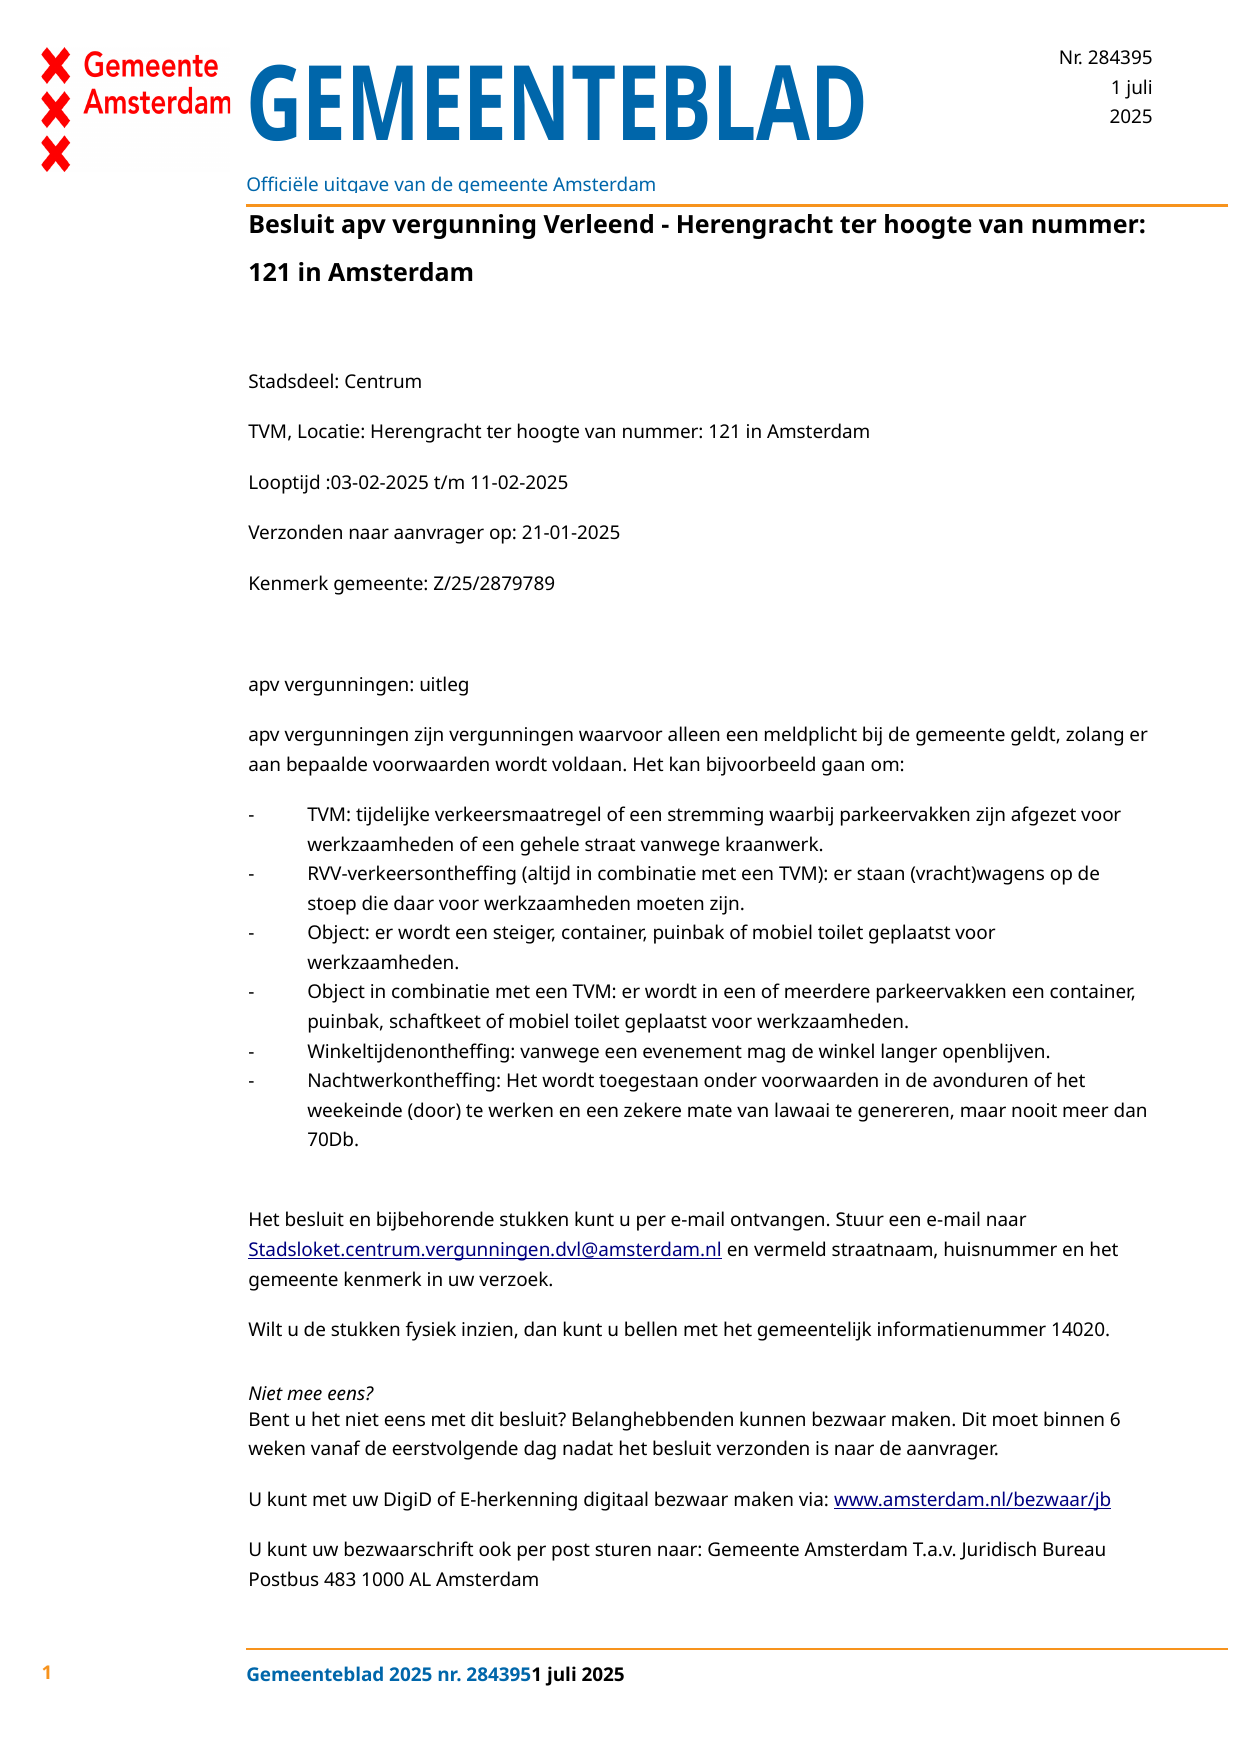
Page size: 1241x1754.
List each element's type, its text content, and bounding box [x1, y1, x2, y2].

picture [41, 47, 231, 172]
text Bent u het niet eens met dit besluit? Belanghebbenden kunnen bezwaar maken. Dit moet binnen 6 weken vanaf de eerstvolgende dag nadat het besluit verzonden is naar de aanvrager. [248, 1406, 1152, 1461]
text Besluit apv vergunning Verleend - Herengracht ter hoogte van nummer: 121 in Amsterdam [248, 207, 1152, 288]
text U kunt met uw DigiD of E-herkenning digitaal bezwaar maken via: www.amsterdam.nl/bezwaar/jb [248, 1486, 1152, 1512]
text Niet mee eens? [248, 1380, 1152, 1406]
text apv vergunningen zijn vergunningen waarvoor alleen een meldplicht bij de gemeente geldt, zolang er aan bepaalde voorwaarden wordt voldaan. Het kan bijvoorbeeld gaan om: [248, 721, 1152, 777]
list Winkeltijdenontheffing: vanwege een evenement mag de winkel langer openblijven. [248, 1038, 1152, 1064]
text U kunt uw bezwaarschrift ook per post sturen naar: Gemeente Amsterdam T.a.v. Juridisch Bureau Postbus 483 1000 AL Amsterdam [248, 1536, 1152, 1592]
text Kenmerk gemeente: Z/25/2879789 [248, 570, 1152, 596]
text apv vergunningen: uitleg [248, 671, 1152, 697]
list Object: er wordt een steiger, container, puinbak of mobiel toilet geplaatst voor werkzaamheden. [248, 919, 1152, 975]
text Wilt u de stukken fysiek inzien, dan kunt u bellen met het gemeentelijk informatienummer 14020. [248, 1316, 1152, 1342]
list Nachtwerkontheffing: Het wordt toegestaan onder voorwaarden in de avonduren of het weekeinde (door) te werken en een zekere mate van lawaai te genereren, maar nooit meer dan 70Db. [248, 1067, 1152, 1152]
text Looptijd :03-02-2025 t/m 11-02-2025 [248, 469, 1152, 495]
list RVV-verkeersontheffing (altijd in combinatie met een TVM): er staan (vracht)wagens op de stoep die daar voor werkzaamheden moeten zijn. [248, 860, 1152, 916]
list TVM: tijdelijke verkeersmaatregel of een stremming waarbij parkeervakken zijn afgezet voor werkzaamheden of een gehele straat vanwege kraanwerk. [248, 801, 1152, 857]
text Verzonden naar aanvrager op: 21-01-2025 [248, 519, 1152, 545]
text TVM, Locatie: Herengracht ter hoogte van nummer: 121 in Amsterdam [248, 419, 1152, 444]
text Stadsdeel: Centrum [248, 368, 1152, 394]
list Object in combinatie met een TVM: er wordt in een of meerdere parkeervakken een container, puinbak, schaftkeet of mobiel toilet geplaatst voor werkzaamheden. [248, 979, 1152, 1034]
text Het besluit en bijbehorende stukken kunt u per e-mail ontvangen. Stuur een e-mail naar Stadsloket.centrum.vergunningen.dvl@amsterdam.nl en vermeld straatnaam, huisnummer en het gemeente kenmerk in uw verzoek. [248, 1207, 1152, 1292]
